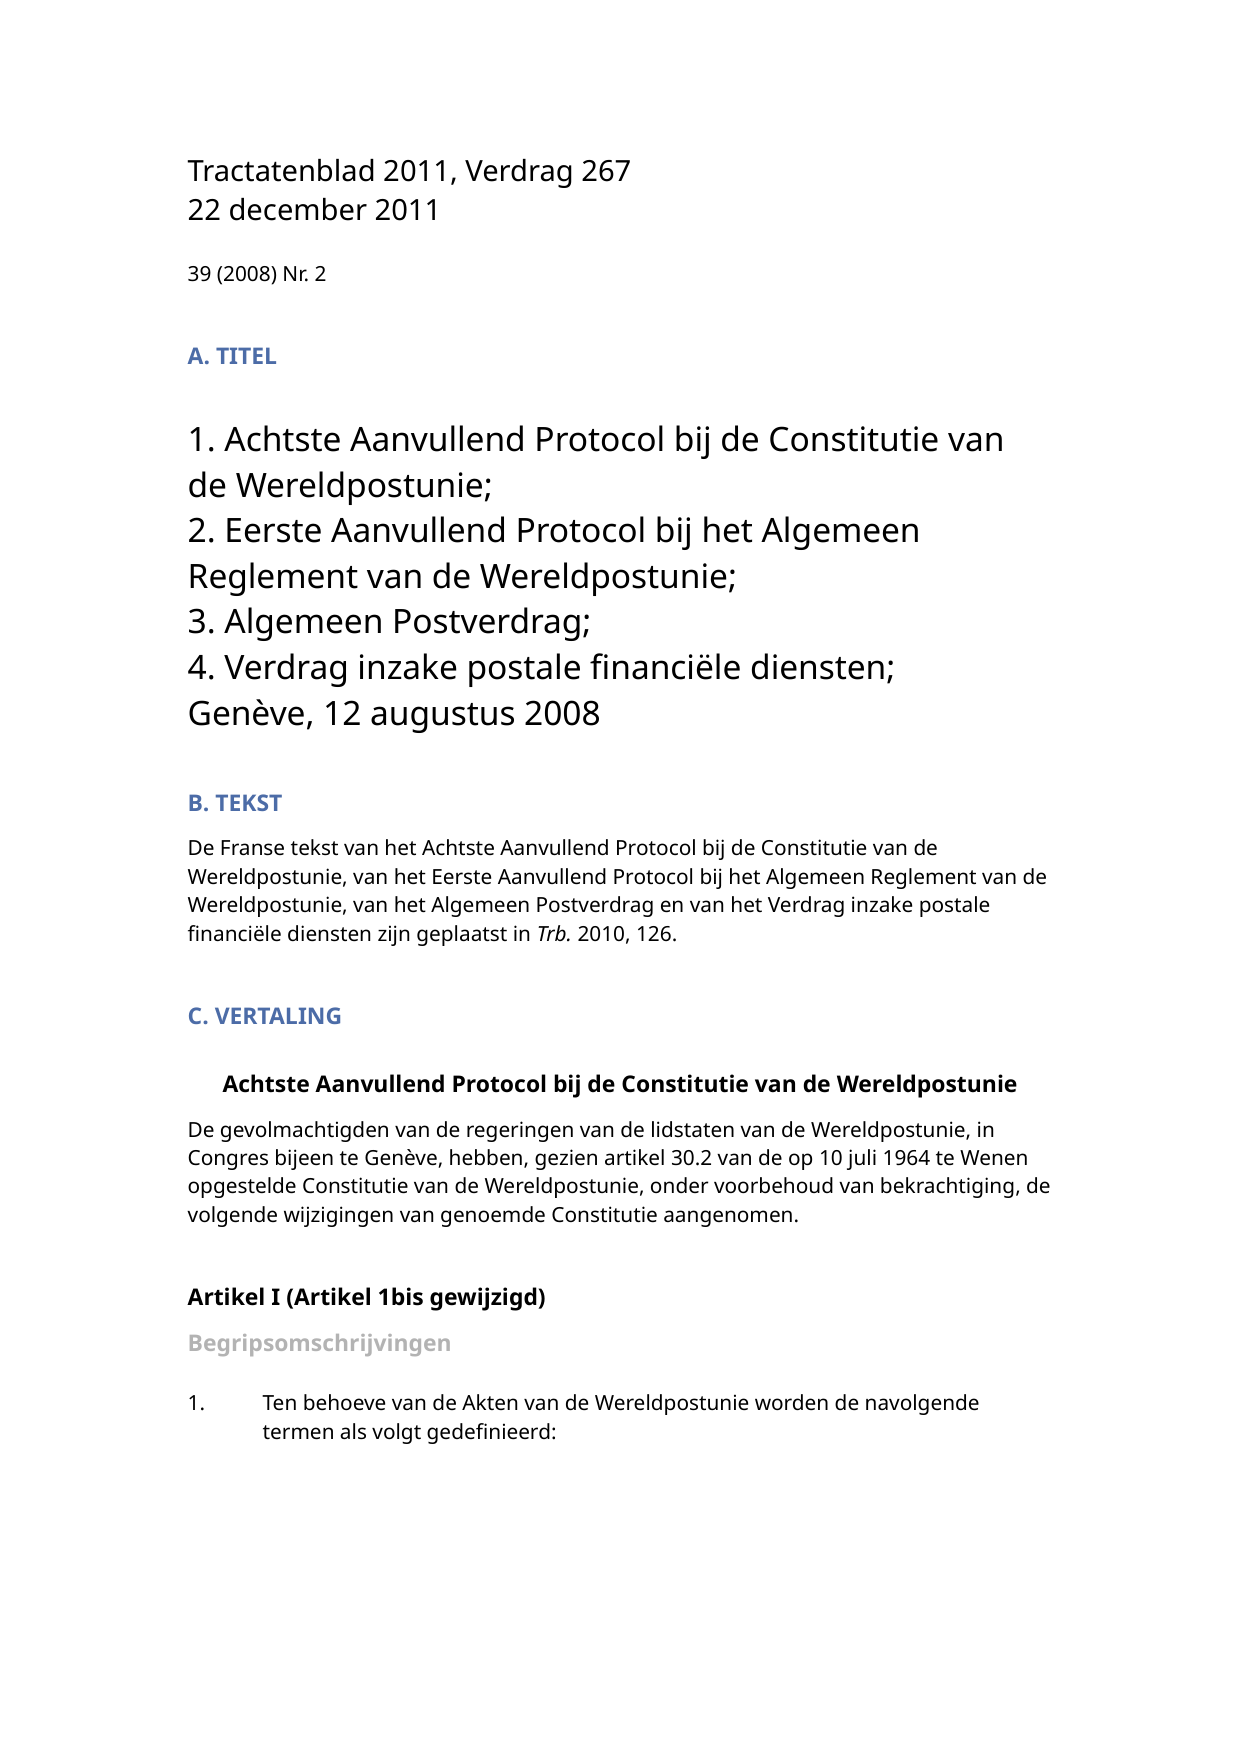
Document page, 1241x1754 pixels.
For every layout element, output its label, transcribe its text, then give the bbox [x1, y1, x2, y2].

subtitle Artikel I (Artikel 1bis gewijzigd) [187, 1281, 1053, 1312]
subtitle A. TITEL [187, 340, 1053, 371]
text Tractatenblad 2011, Verdrag 267 [187, 150, 1053, 190]
text 22 december 2011 [187, 190, 1053, 229]
text 1. Achtste Aanvullend Protocol bij de Constitutie van de Wereldpostunie; [187, 416, 1053, 507]
text 39 (2008) Nr. 2 [187, 259, 1053, 287]
subtitle B. TEKST [187, 787, 1053, 818]
text De Franse tekst van het Achtste Aanvullend Protocol bij de Constitutie van de Wereldpostunie, van het Eerste Aanvullend Protocol bij het Algemeen Reglement van de Wereldpostunie, van het Algemeen Postverdrag en van het Verdrag inzake postale financiële diensten zijn geplaatst in Trb. 2010, 126. [187, 833, 1053, 947]
text Begripsomschrijvingen [187, 1327, 1053, 1358]
list Ten behoeve van de Akten van de Wereldpostunie worden de navolgende termen als volgt gedefinieerd: [187, 1388, 1053, 1445]
subtitle C. VERTALING [187, 1000, 1053, 1031]
text 3. Algemeen Postverdrag; [187, 598, 1053, 644]
text De gevolmachtigden van de regeringen van de lidstaten van de Wereldpostunie, in Congres bijeen te Genève, hebben, gezien artikel 30.2 van de op 10 juli 1964 te Wenen opgestelde Constitutie van de Wereldpostunie, onder voorbehoud van bekrachtiging, de volgende wijzigingen van genoemde Constitutie aangenomen. [187, 1115, 1053, 1228]
text 2. Eerste Aanvullend Protocol bij het Algemeen Reglement van de Wereldpostunie; [187, 507, 1053, 598]
text Genève, 12 augustus 2008 [187, 689, 1053, 735]
subtitle Achtste Aanvullend Protocol bij de Constitutie van de Wereldpostunie [187, 1068, 1053, 1100]
text 4. Verdrag inzake postale financiële diensten; [187, 644, 1053, 689]
